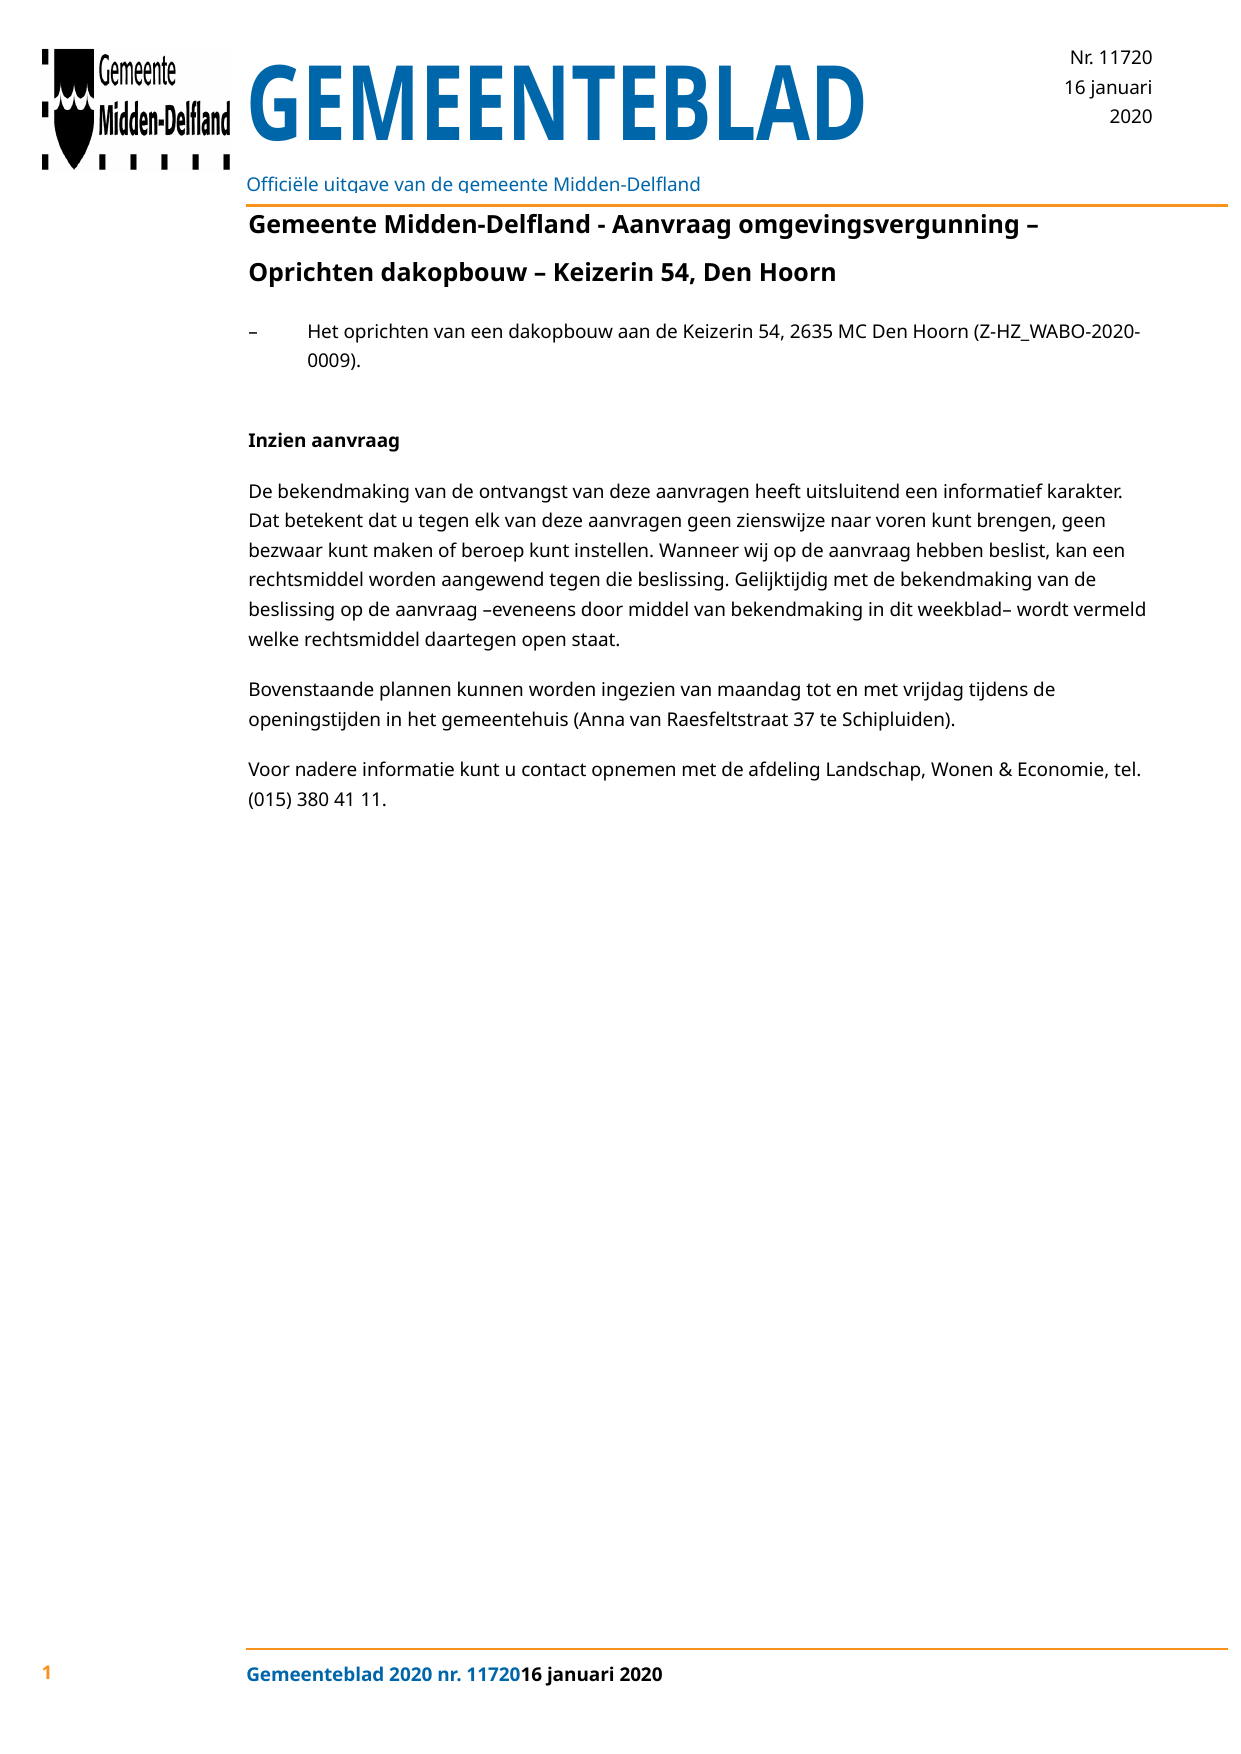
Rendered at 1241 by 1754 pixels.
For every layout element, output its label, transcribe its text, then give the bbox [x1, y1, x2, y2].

text De bekendmaking van de ontvangst van deze aanvragen heeft uitsluitend een informatief karakter. Dat betekent dat u tegen elk van deze aanvragen geen zienswijze naar voren kunt brengen, geen bezwaar kunt maken of beroep kunt instellen. Wanneer wij op de aanvraag hebben beslist, kan een rechtsmiddel worden aangewend tegen die beslissing. Gelijktijdig met de bekendmaking van de beslissing op de aanvraag –eveneens door middel van bekendmaking in dit weekblad– wordt vermeld welke rechtsmiddel daartegen open staat. [248, 478, 1152, 652]
text Gemeente Midden-Delfland - Aanvraag omgevingsvergunning – Oprichten dakopbouw – Keizerin 54, Den Hoorn [248, 207, 1152, 288]
text Bovenstaande plannen kunnen worden ingezien van maandag tot en met vrijdag tijdens de openingstijden in het gemeentehuis (Anna van Raesfeltstraat 37 te Schipluiden). [248, 676, 1152, 732]
text Inzien aanvraag [248, 427, 1152, 453]
list Het oprichten van een dakopbouw aan de Keizerin 54, 2635 MC Den Hoorn (Z-HZ_WABO-2020-0009). [248, 318, 1152, 373]
picture [41, 47, 231, 172]
text Voor nadere informatie kunt u contact opnemen met de afdeling Landschap, Wonen & Economie, tel. (015) 380 41 11. [248, 756, 1152, 812]
